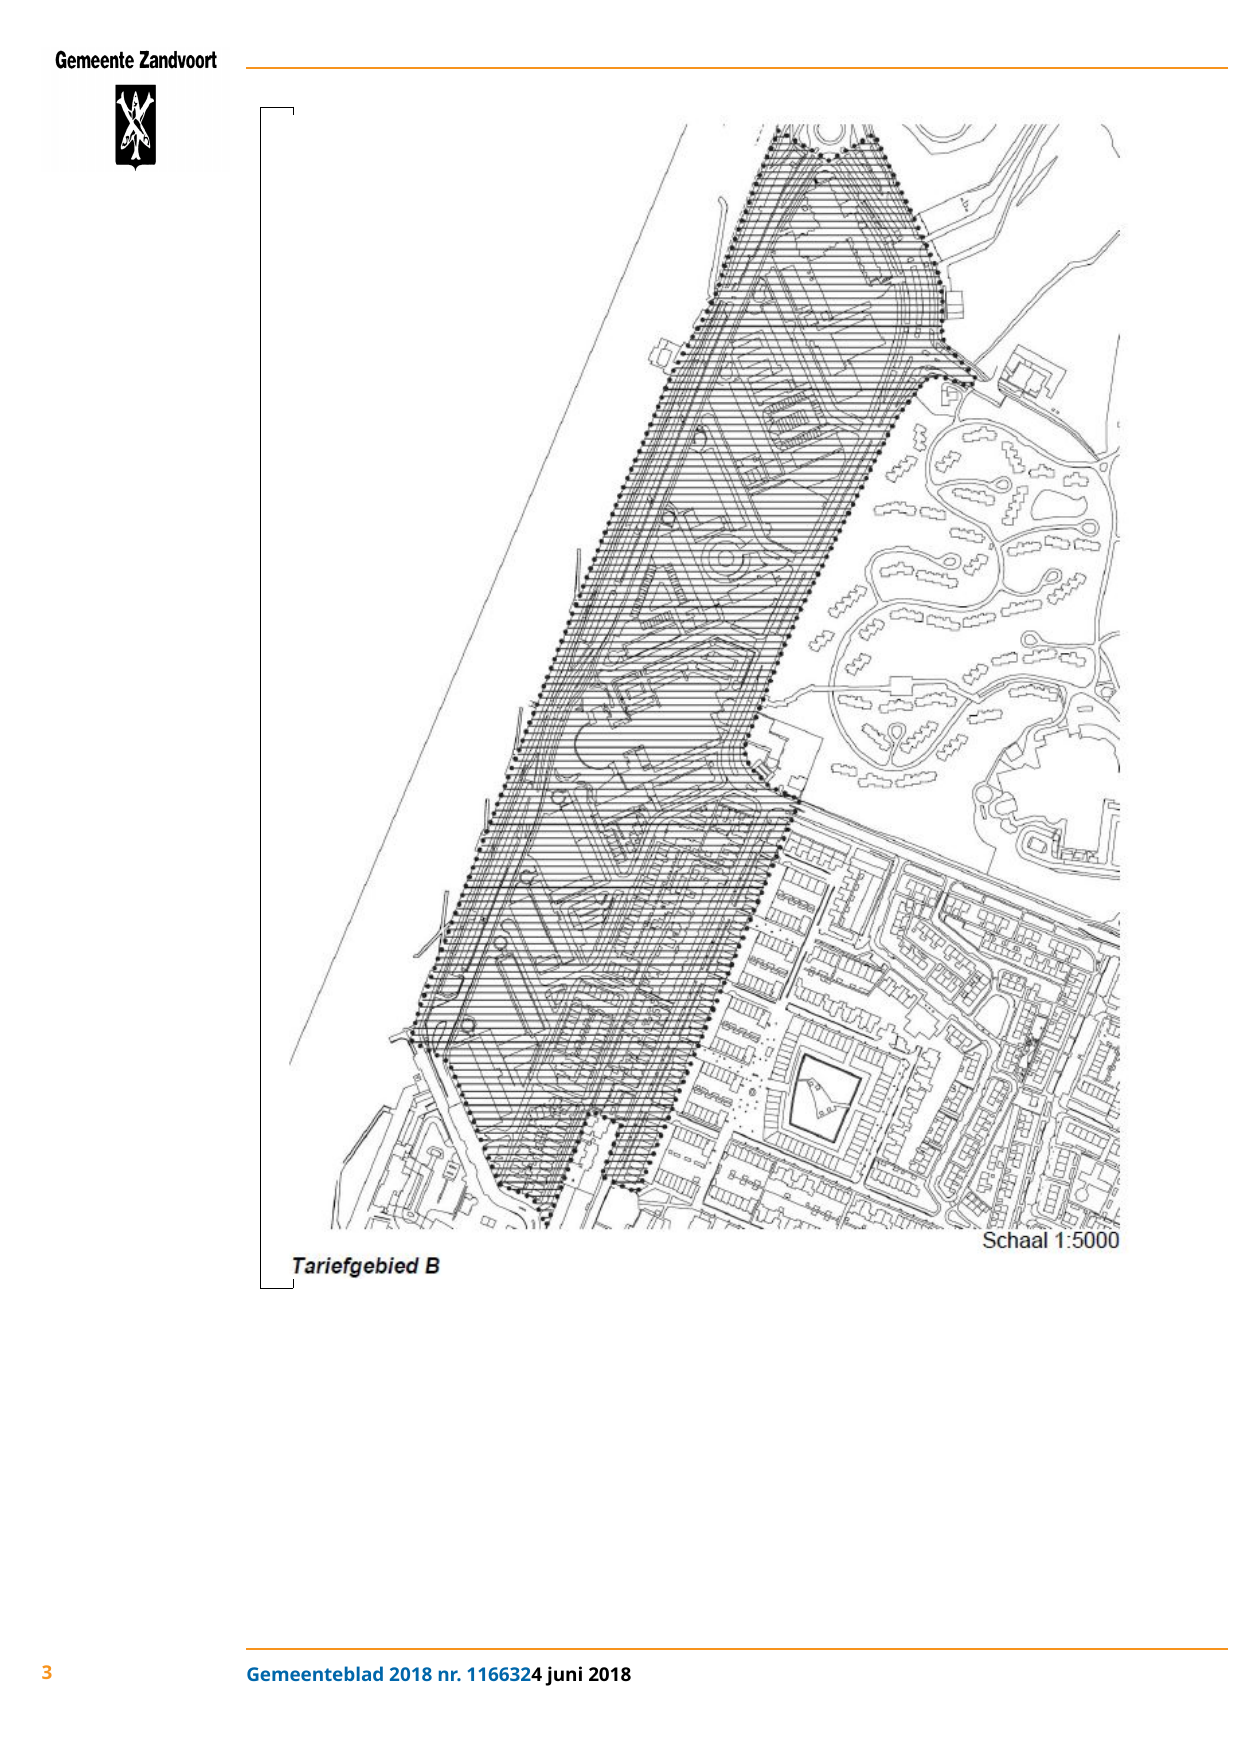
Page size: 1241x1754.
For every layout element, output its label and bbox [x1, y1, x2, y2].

picture [268, 115, 1155, 1279]
picture [41, 47, 231, 172]
